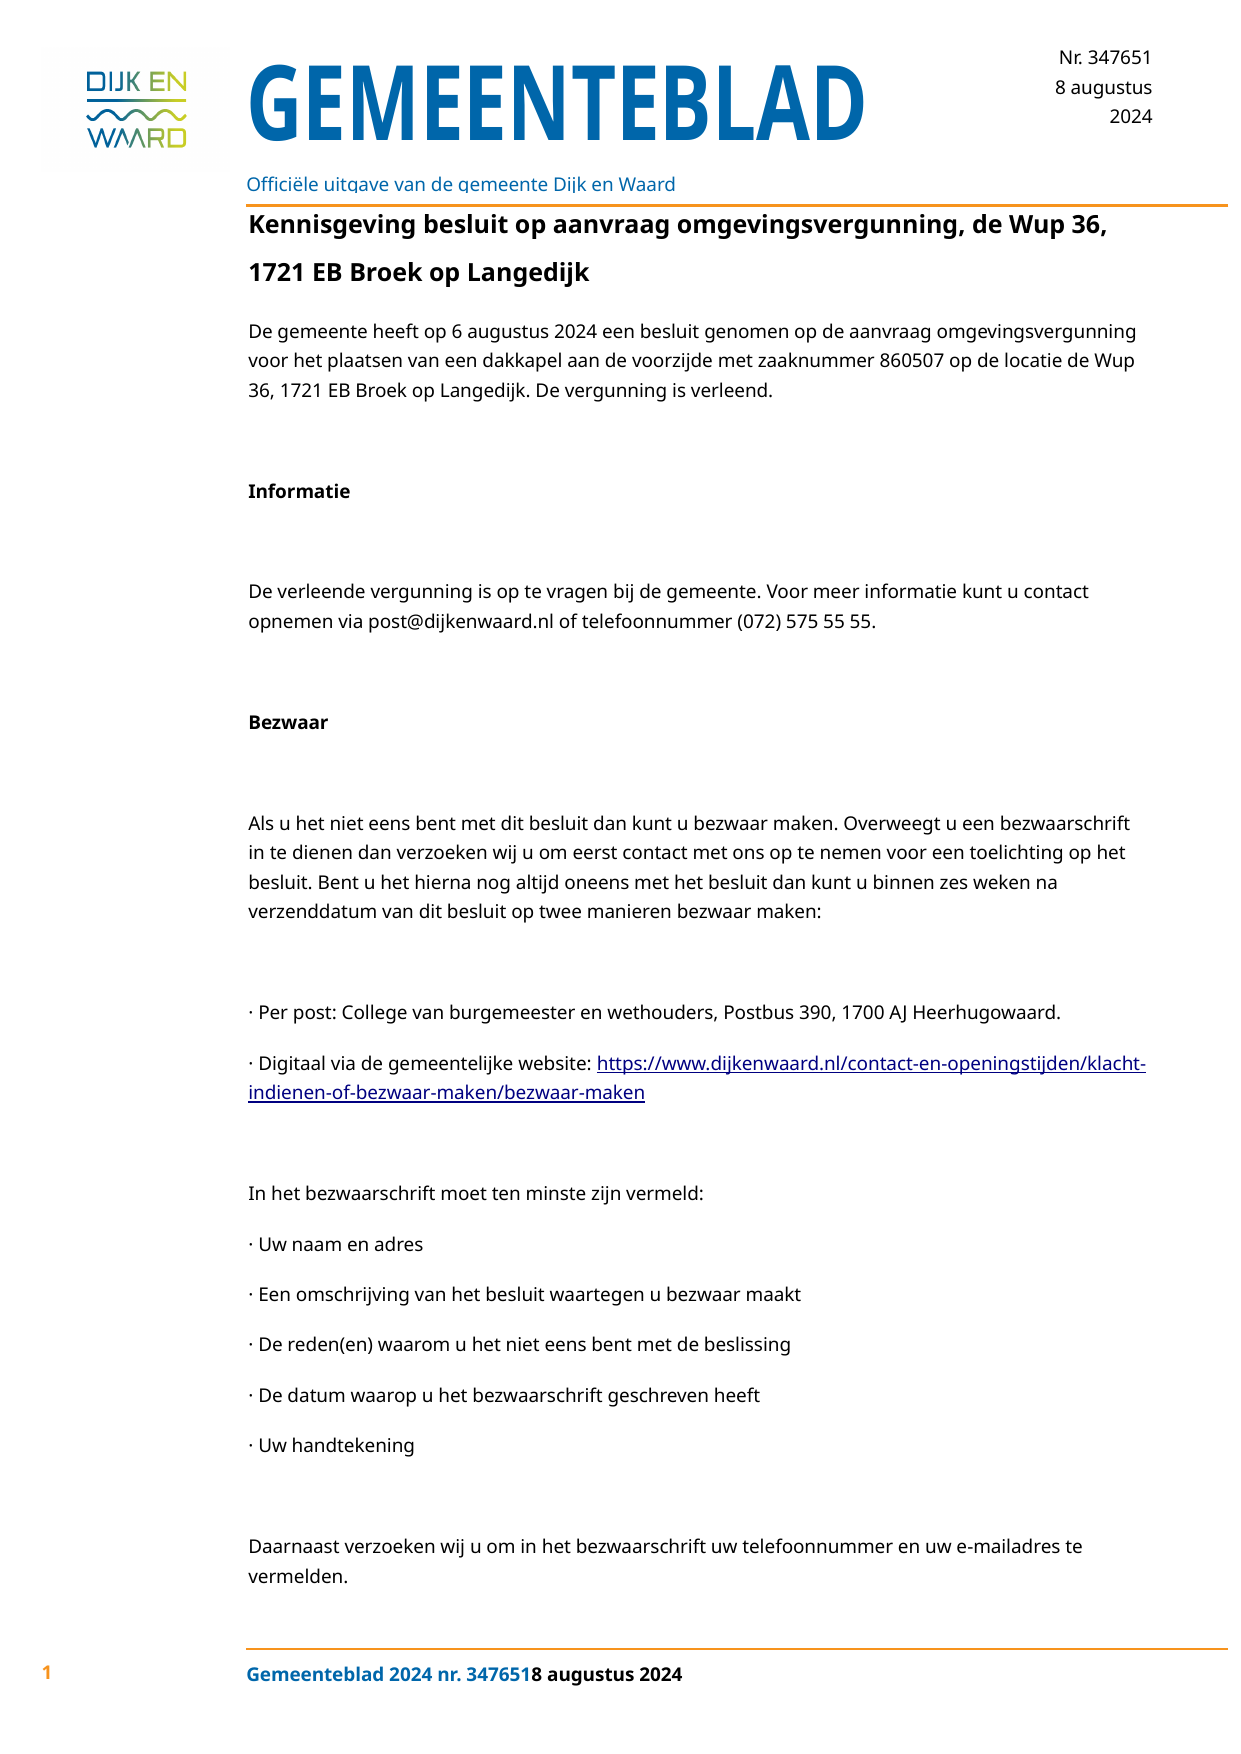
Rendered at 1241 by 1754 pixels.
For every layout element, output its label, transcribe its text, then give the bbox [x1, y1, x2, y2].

text · De datum waarop u het bezwaarschrift geschreven heeft [248, 1382, 1152, 1408]
text · Een omschrijving van het besluit waartegen u bezwaar maakt [248, 1281, 1152, 1307]
text · Uw handtekening [248, 1432, 1152, 1458]
text Daarnaast verzoeken wij u om in het bezwaarschrift uw telefoonnummer en uw e-mailadres te vermelden. [248, 1533, 1152, 1589]
text · Digitaal via de gemeentelijke website: https://www.dijkenwaard.nl/contact-en-openingstijden/klacht-indienen-of-bezwaar-maken/bezwaar-maken [248, 1050, 1152, 1105]
picture [41, 47, 231, 172]
text De gemeente heeft op 6 augustus 2024 een besluit genomen op de aanvraag omgevingsvergunning voor het plaatsen van een dakkapel aan de voorzijde met zaaknummer 860507 op de locatie de Wup 36, 1721 EB Broek op Langedijk. De vergunning is verleend. [248, 318, 1152, 403]
text Bezwaar [248, 709, 1152, 735]
text · Uw naam en adres [248, 1231, 1152, 1257]
text Kennisgeving besluit op aanvraag omgevingsvergunning, de Wup 36, 1721 EB Broek op Langedijk [248, 207, 1152, 288]
text · Per post: College van burgemeester en wethouders, Postbus 390, 1700 AJ Heerhugowaard. [248, 999, 1152, 1025]
text Informatie [248, 478, 1152, 504]
text In het bezwaarschrift moet ten minste zijn vermeld: [248, 1180, 1152, 1206]
text Als u het niet eens bent met dit besluit dan kunt u bezwaar maken. Overweegt u een bezwaarschrift in te dienen dan verzoeken wij u om eerst contact met ons op te nemen voor een toelichting op het besluit. Bent u het hierna nog altijd oneens met het besluit dan kunt u binnen zes weken na verzenddatum van dit besluit op twee manieren bezwaar maken: [248, 810, 1152, 924]
text · De reden(en) waarom u het niet eens bent met de beslissing [248, 1332, 1152, 1357]
text De verleende vergunning is op te vragen bij de gemeente. Voor meer informatie kunt u contact opnemen via post@dijkenwaard.nl of telefoonnummer (072) 575 55 55. [248, 579, 1152, 634]
